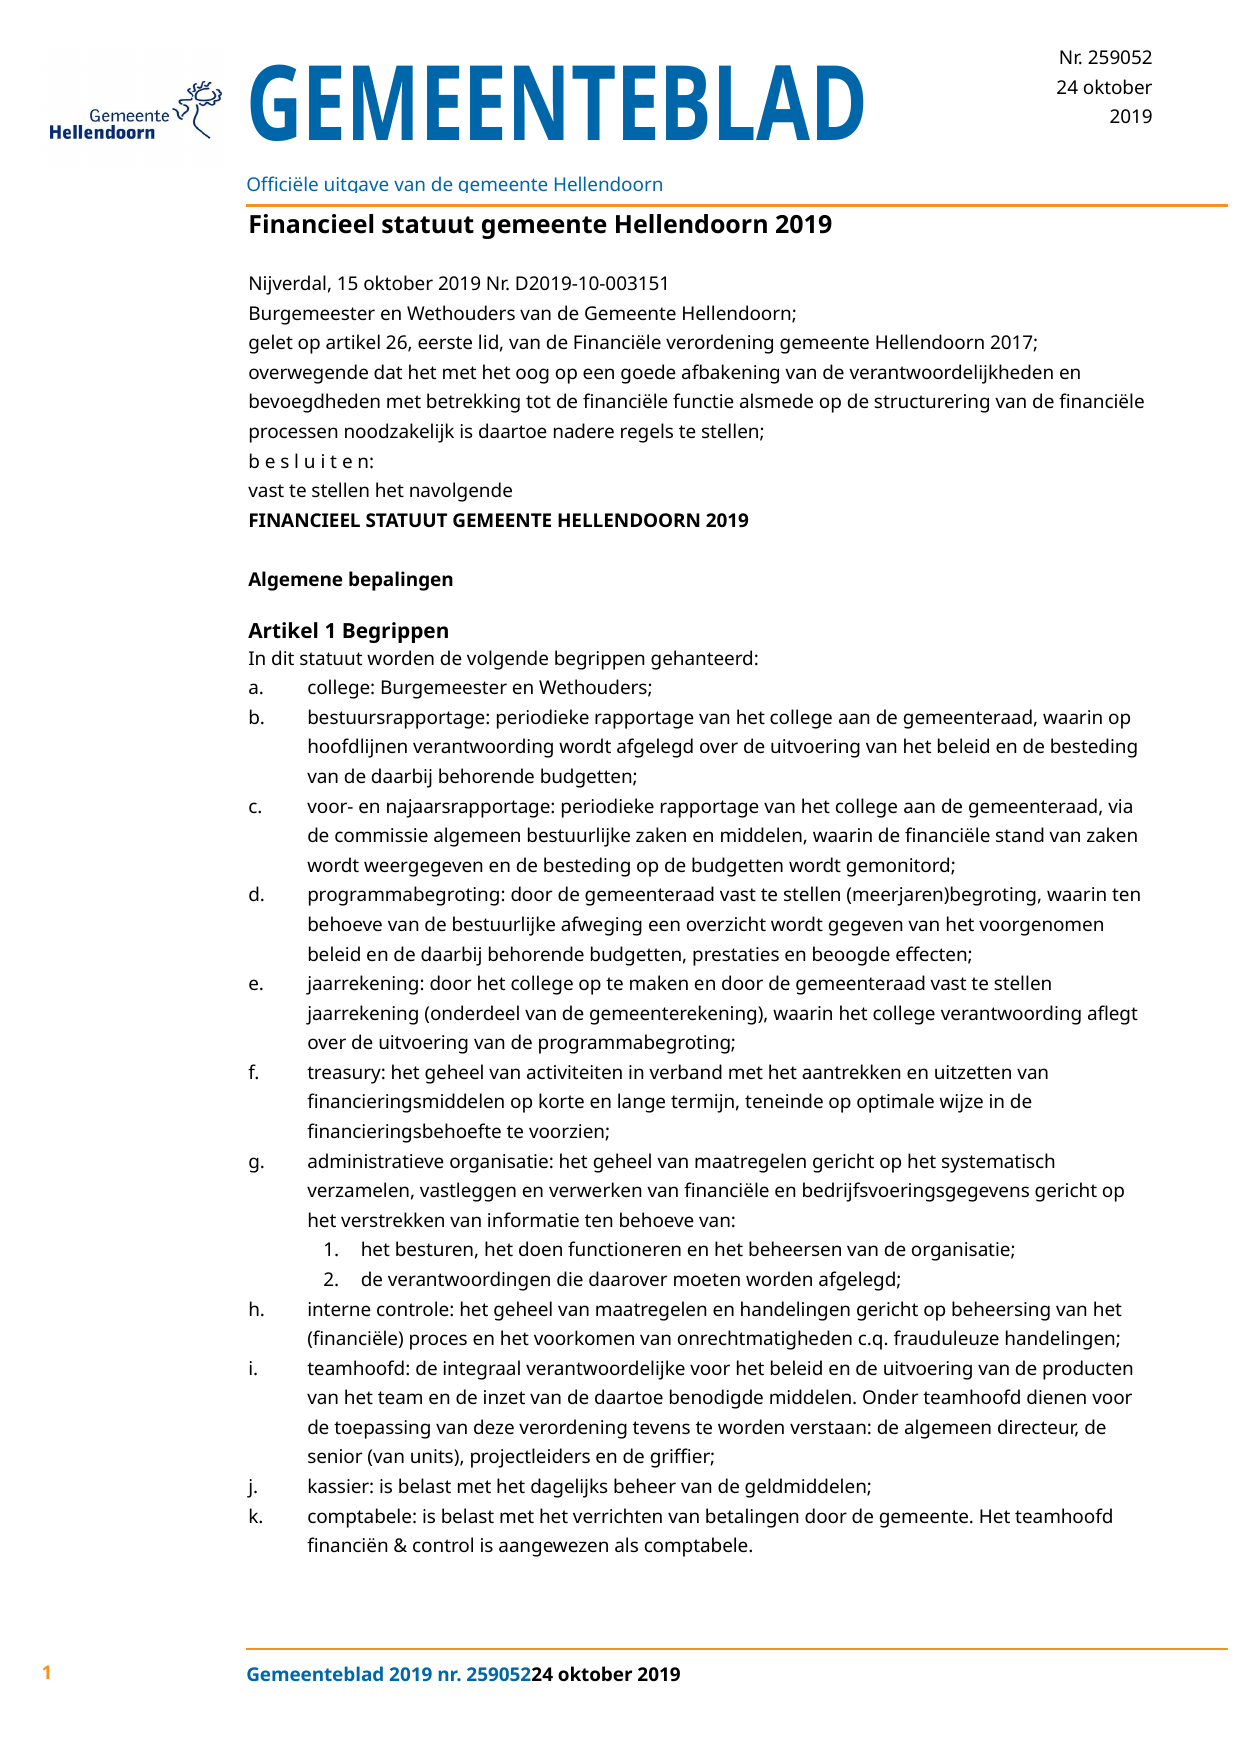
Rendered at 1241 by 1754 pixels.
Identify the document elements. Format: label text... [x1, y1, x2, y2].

text Nijverdal, 15 oktober 2019 Nr. D2019-10-003151 [248, 270, 1152, 296]
text Artikel 1 Begrippen [248, 617, 1152, 645]
list college: Burgemeester en Wethouders; [248, 674, 1152, 700]
picture [41, 47, 231, 172]
list comptabele: is belast met het verrichten van betalingen door de gemeente. Het teamhoofd financiën & control is aangewezen als comptabele. [248, 1503, 1152, 1558]
text FINANCIEEL STATUUT GEMEENTE HELLENDOORN 2019 [248, 507, 1152, 533]
list voor- en najaarsrapportage: periodieke rapportage van het college aan de gemeenteraad, via de commissie algemeen bestuurlijke zaken en middelen, waarin de financiële stand van zaken wordt weergegeven en de besteding op de budgetten wordt gemonitord; [248, 793, 1152, 878]
list kassier: is belast met het dagelijks beheer van de geldmiddelen; [248, 1473, 1152, 1499]
list de verantwoordingen die daarover moeten worden afgelegd; [323, 1266, 1152, 1292]
text overwegende dat het met het oog op een goede afbakening van de verantwoordelijkheden en bevoegdheden met betrekking tot de financiële functie alsmede op de structurering van de financiële processen noodzakelijk is daartoe nadere regels te stellen; [248, 359, 1152, 444]
text Financieel statuut gemeente Hellendoorn 2019 [248, 207, 1152, 241]
list treasury: het geheel van activiteiten in verband met het aantrekken en uitzetten van financieringsmid­delen op korte en lange termijn, teneinde op optimale wijze in de financieringsbehoefte te voorzien; [248, 1059, 1152, 1144]
text gelet op artikel 26, eerste lid, van de Financiële verordening gemeente Hellendoorn 2017; [248, 329, 1152, 355]
list het besturen, het doen functioneren en het beheersen van de organisatie; [323, 1237, 1152, 1262]
list teamhoofd: de integraal verantwoordelijke voor het beleid en de uitvoering van de producten van het team en de inzet van de daartoe benodigde middelen. Onder teamhoofd dienen voor de toepassing van deze verordening tevens te worden verstaan: de algemeen directeur, de senior (van units), projectleiders en de griffier; [248, 1355, 1152, 1469]
text Algemene bepalingen [248, 566, 1152, 592]
list bestuursrapportage: periodieke rapportage van het college aan de gemeenteraad, waarin op hoofdlijnen verantwoording wordt afgelegd over de uitvoering van het beleid en de besteding van de daarbij behorende budgetten; [248, 704, 1152, 789]
text vast te stellen het navolgende [248, 477, 1152, 503]
text In dit statuut worden de volgende begrippen gehanteerd: [248, 645, 1152, 671]
list programmabegroting: door de gemeenteraad vast te stellen (meerjaren)begroting, waarin ten behoeve van de bestuurlijke afweging een overzicht wordt gegeven van het voorgenomen beleid en de daarbij behorende budgetten, prestaties en beoogde effecten; [248, 882, 1152, 967]
text b e s l u i t e n: [248, 448, 1152, 473]
text Burgemeester en Wethouders van de Gemeente Hellendoorn; [248, 300, 1152, 326]
list jaarrekening: door het college op te maken en door de gemeenteraad vast te stellen jaarrekening (onderdeel van de gemeenterekening), waarin het college verantwoording aflegt over de uitvoering van de programmabegroting; [248, 970, 1152, 1055]
list interne controle: het geheel van maatregelen en handelingen gericht op beheersing van het (financiële) proces en het voorkomen van onrechtmatigheden c.q. frauduleuze handelingen; [248, 1296, 1152, 1351]
list administratieve organisatie: het geheel van maatregelen gericht op het systematisch verzamelen, vastleggen en verwer­ken van financiële en bedrijfsvoeringsgegevens gericht op het verstrekken van informatie ten behoeve van: [248, 1148, 1152, 1233]
